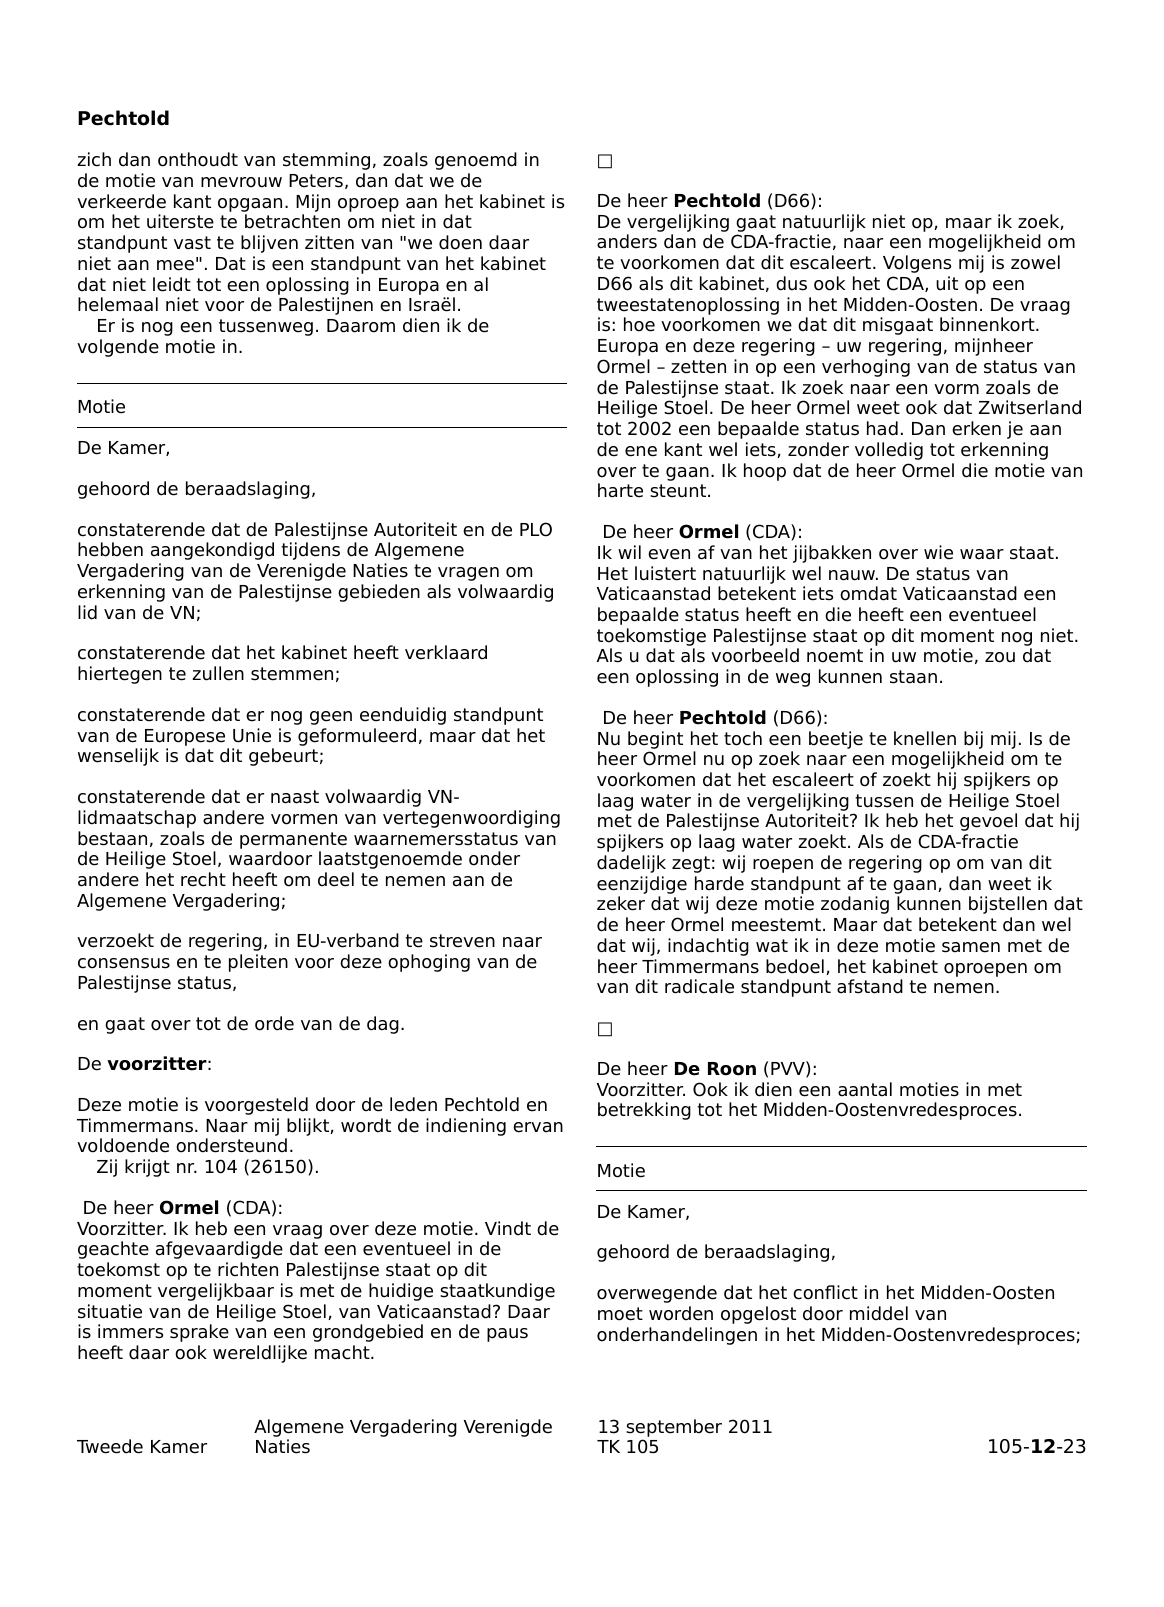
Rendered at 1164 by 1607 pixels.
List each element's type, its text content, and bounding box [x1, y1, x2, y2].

text constaterende dat er nog geen eenduidig standpunt van de Europese Unie is geformuleerd, maar dat het wenselijk is dat dit gebeurt; [77, 705, 567, 767]
text De Kamer, [596, 1201, 1087, 1222]
text Voorzitter. Ook ik dien een aantal moties in met betrekking tot het Midden-Oostenvredesproces. [596, 1079, 1087, 1121]
text constaterende dat het kabinet heeft verklaard hiertegen te zullen stemmen; [77, 643, 567, 685]
text constaterende dat de Palestijnse Autoriteit en de PLO hebben aangekondigd tijdens de Algemene Vergadering van de Verenigde Naties te vragen om erkenning van de Palestijnse gebieden als volwaardig lid van de VN; [77, 519, 567, 623]
text Motie [596, 1161, 1087, 1181]
text en gaat over tot de orde van de dag. [77, 1013, 567, 1034]
text De heer De Roon (PVV): [596, 1059, 1087, 1079]
text De heer Pechtold (D66): [596, 191, 1087, 212]
text De Kamer, [77, 438, 567, 459]
text gehoord de beraadslaging, [77, 479, 567, 499]
text Deze motie is voorgesteld door de leden Pechtold en Timmermans. Naar mij blijkt, wordt de indiening ervan voldoende ondersteund. [77, 1095, 567, 1157]
text Er is nog een tussenweg. Daarom dien ik de volgende motie in. [77, 316, 567, 357]
text Ik wil even af van het jijbakken over wie waar staat. Het luistert natuurlijk wel nauw. De status van Vaticaanstad betekent iets omdat Vaticaanstad een bepaalde status heeft en die heeft een eventueel toekomstige Palestijnse staat op dit moment nog niet. Als u dat als voorbeeld noemt in uw motie, zou dat een oplossing in de weg kunnen staan. [596, 543, 1087, 688]
text Zij krijgt nr. 104 (26150). [77, 1157, 567, 1178]
text De heer Ormel (CDA): [596, 522, 1087, 543]
text □ [596, 1018, 1087, 1039]
text gehoord de beraadslaging, [596, 1242, 1087, 1263]
text constaterende dat er naast volwaardig VN-lidmaatschap andere vormen van vertegenwoordiging bestaan, zoals de permanente waarnemersstatus van de Heilige Stoel, waardoor laatstgenoemde onder andere het recht heeft om deel te nemen aan de Algemene Vergadering; [77, 787, 567, 911]
text De heer Pechtold (D66): [596, 708, 1087, 728]
text Voorzitter. Ik heb een vraag over deze motie. Vindt de geachte afgevaardigde dat een eventueel in de toekomst op te richten Palestijnse staat op dit moment vergelijkbaar is met de huidige staatkundige situatie van de Heilige Stoel, van Vaticaanstad? Daar is immers sprake van een grondgebied en de paus heeft daar ook wereldlijke macht. [77, 1218, 567, 1364]
text verzoekt de regering, in EU-verband te streven naar consensus en te pleiten voor deze ophoging van de Palestijnse status, [77, 931, 567, 993]
text De heer Ormel (CDA): [77, 1198, 567, 1218]
text De voorzitter: [77, 1054, 567, 1075]
text overwegende dat het conflict in het Midden-Oosten moet worden opgelost door middel van onderhandelingen in het Midden-Oostenvredesproces; [596, 1283, 1087, 1345]
text De vergelijking gaat natuurlijk niet op, maar ik zoek, anders dan de CDA-fractie, naar een mogelijkheid om te voorkomen dat dit escaleert. Volgens mij is zowel D66 als dit kabinet, dus ook het CDA, uit op een tweestatenoplossing in het Midden-Oosten. De vraag is: hoe voorkomen we dat dit misgaat binnenkort. Europa en deze regering – uw regering, mijnheer Ormel – zetten in op een verhoging van de status van de Palestijnse staat. Ik zoek naar een vorm zoals de Heilige Stoel. De heer Ormel weet ook dat Zwitserland tot 2002 een bepaalde status had. Dan erken je aan de ene kant wel iets, zonder volledig tot erkenning over te gaan. Ik hoop dat de heer Ormel die motie van harte steunt. [596, 212, 1087, 502]
text zich dan onthoudt van stemming, zoals genoemd in de motie van mevrouw Peters, dan dat we de verkeerde kant opgaan. Mijn oproep aan het kabinet is om het uiterste te betrachten om niet in dat standpunt vast te blijven zitten van "we doen daar niet aan mee". Dat is een standpunt van het kabinet dat niet leidt tot een oplossing in Europa en al helemaal niet voor de Palestijnen en Israël. [77, 150, 567, 316]
text □ [596, 150, 1087, 171]
text Nu begint het toch een beetje te knellen bij mij. Is de heer Ormel nu op zoek naar een mogelijkheid om te voorkomen dat het escaleert of zoekt hij spijkers op laag water in de vergelijking tussen de Heilige Stoel met de Palestijnse Autoriteit? Ik heb het gevoel dat hij spijkers op laag water zoekt. Als de CDA-fractie dadelijk zegt: wij roepen de regering op om van dit eenzijdige harde standpunt af te gaan, dan weet ik zeker dat wij deze motie zodanig kunnen bijstellen dat de heer Ormel meestemt. Maar dat betekent dan wel dat wij, indachtig wat ik in deze motie samen met de heer Timmermans bedoel, het kabinet oproepen om van dit radicale standpunt afstand te nemen. [596, 728, 1087, 998]
text Motie [77, 397, 567, 418]
